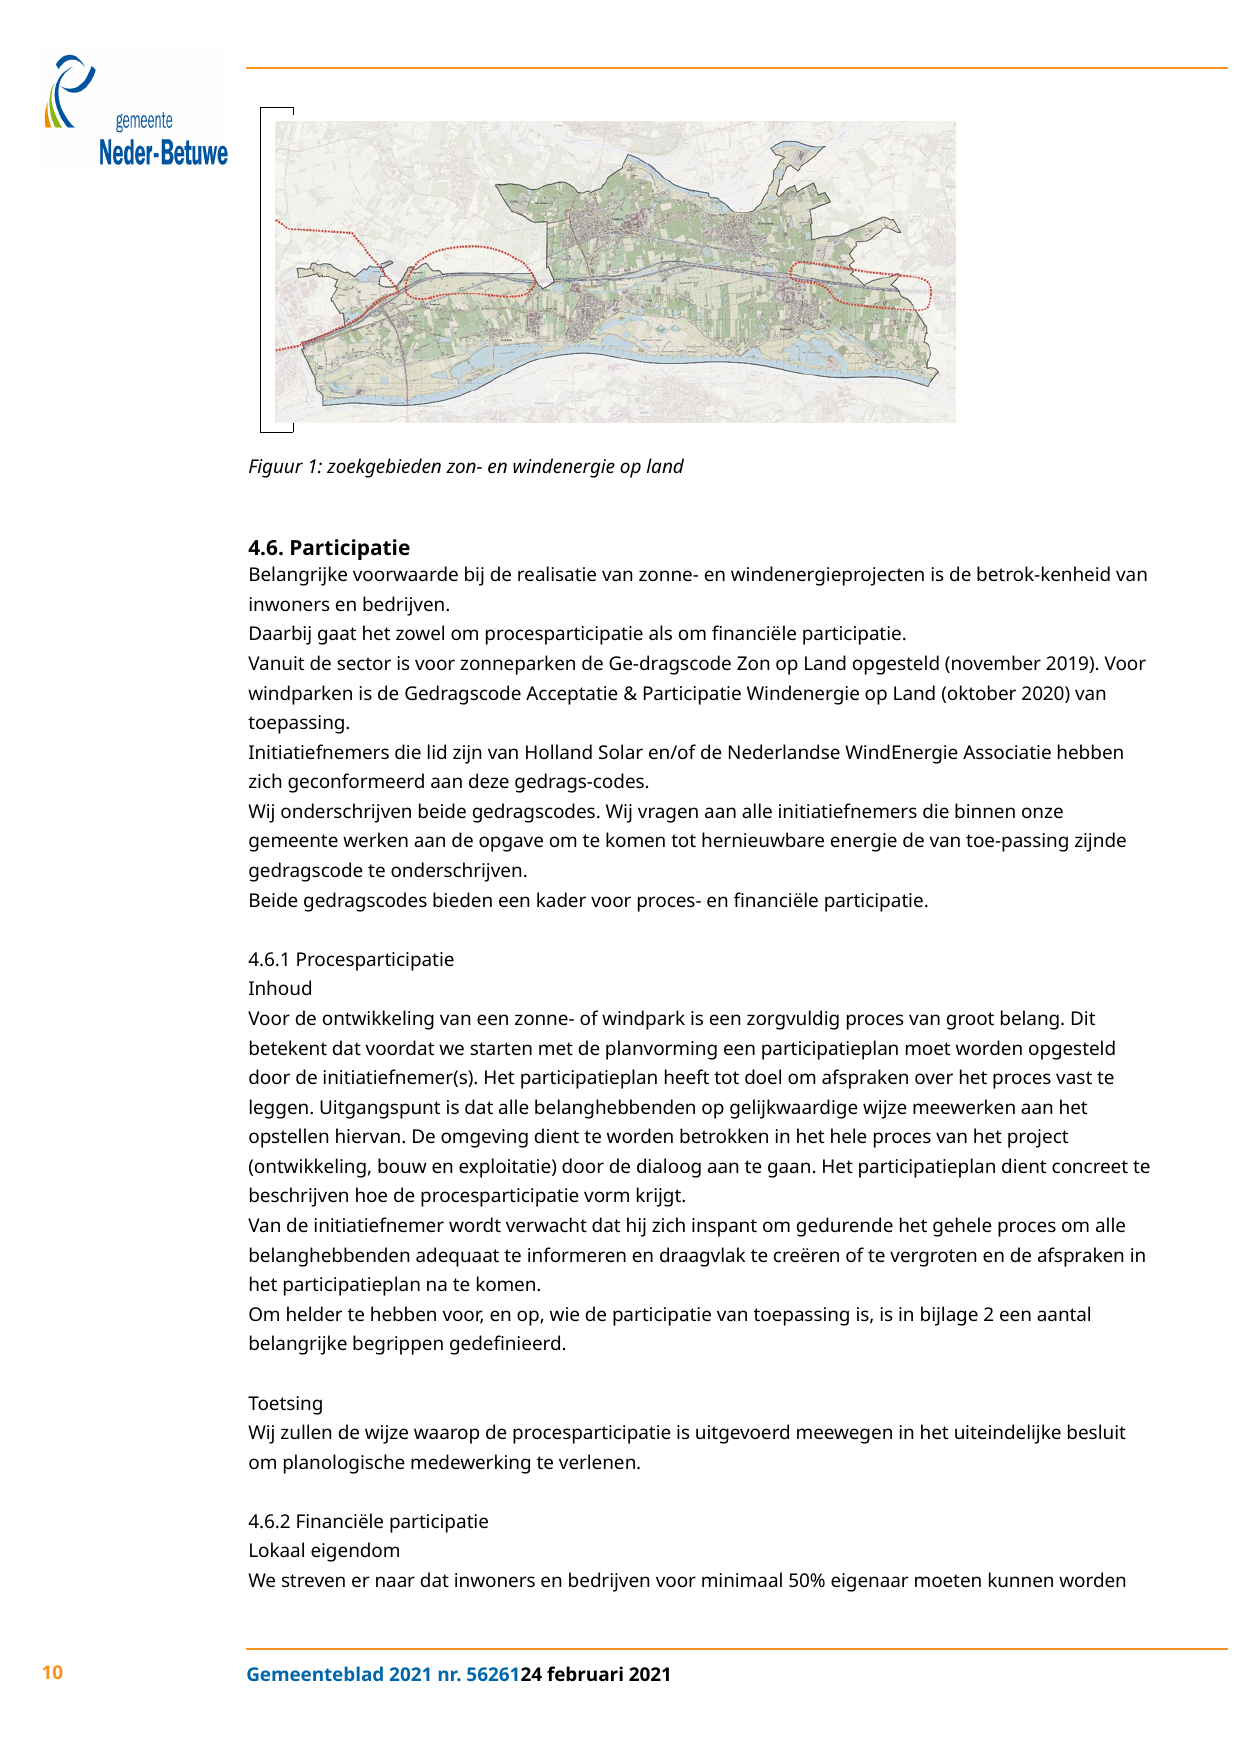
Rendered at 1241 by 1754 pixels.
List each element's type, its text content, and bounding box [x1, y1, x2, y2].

picture [41, 47, 231, 172]
text 4.6. Participatie [248, 533, 1152, 561]
text We streven er naar dat inwoners en bedrijven voor minimaal 50% eigenaar moeten kunnen worden [248, 1567, 1152, 1593]
text Vanuit de sector is voor zonneparken de Ge-dragscode Zon op Land opgesteld (november 2019). Voor windparken is de Gedragscode Acceptatie & Participatie Windenergie op Land (oktober 2020) van toepassing. [248, 650, 1152, 735]
text Figuur 1: zoekgebieden zon- en windenergie op land [248, 453, 1152, 479]
text Lokaal eigendom [248, 1538, 1152, 1563]
text Daarbij gaat het zowel om procesparticipatie als om financiële participatie. [248, 621, 1152, 646]
text Wij onderschrijven beide gedragscodes. Wij vragen aan alle initiatiefnemers die binnen onze gemeente werken aan de opgave om te komen tot hernieuwbare energie de van toe-passing zijnde gedragscode te onderschrijven. [248, 798, 1152, 883]
text 4.6.2 Financiële participatie [248, 1508, 1152, 1534]
picture [268, 115, 978, 423]
text Wij zullen de wijze waarop de procesparticipatie is uitgevoerd meewegen in het uiteindelijke besluit om planologische medewerking te verlenen. [248, 1419, 1152, 1475]
text Beide gedragscodes bieden een kader voor proces- en financiële participatie. [248, 887, 1152, 913]
text Toetsing [248, 1390, 1152, 1416]
text Om helder te hebben voor, en op, wie de participatie van toepassing is, is in bijlage 2 een aantal belangrijke begrippen gedefinieerd. [248, 1301, 1152, 1356]
text Initiatiefnemers die lid zijn van Holland Solar en/of de Nederlandse WindEnergie Associatie hebben zich geconformeerd aan deze gedrags-codes. [248, 739, 1152, 794]
text Inhoud [248, 976, 1152, 1001]
text Van de initiatiefnemer wordt verwacht dat hij zich inspant om gedurende het gehele proces om alle belanghebbenden adequaat te informeren en draagvlak te creëren of te vergroten en de afspraken in het participatieplan na te komen. [248, 1212, 1152, 1297]
text Voor de ontwikkeling van een zonne- of windpark is een zorgvuldig proces van groot belang. Dit betekent dat voordat we starten met de planvorming een participatieplan moet worden opgesteld door de initiatiefnemer(s). Het participatieplan heeft tot doel om afspraken over het proces vast te leggen. Uitgangspunt is dat alle belanghebbenden op gelijkwaardige wijze meewerken aan het opstellen hiervan. De omgeving dient te worden betrokken in het hele proces van het project (ontwikkeling, bouw en exploitatie) door de dialoog aan te gaan. Het participatieplan dient concreet te beschrijven hoe de procesparticipatie vorm krijgt. [248, 1005, 1152, 1208]
text Belangrijke voorwaarde bij de realisatie van zonne- en windenergieprojecten is de betrok-kenheid van inwoners en bedrijven. [248, 561, 1152, 617]
text 4.6.1 Procesparticipatie [248, 946, 1152, 972]
